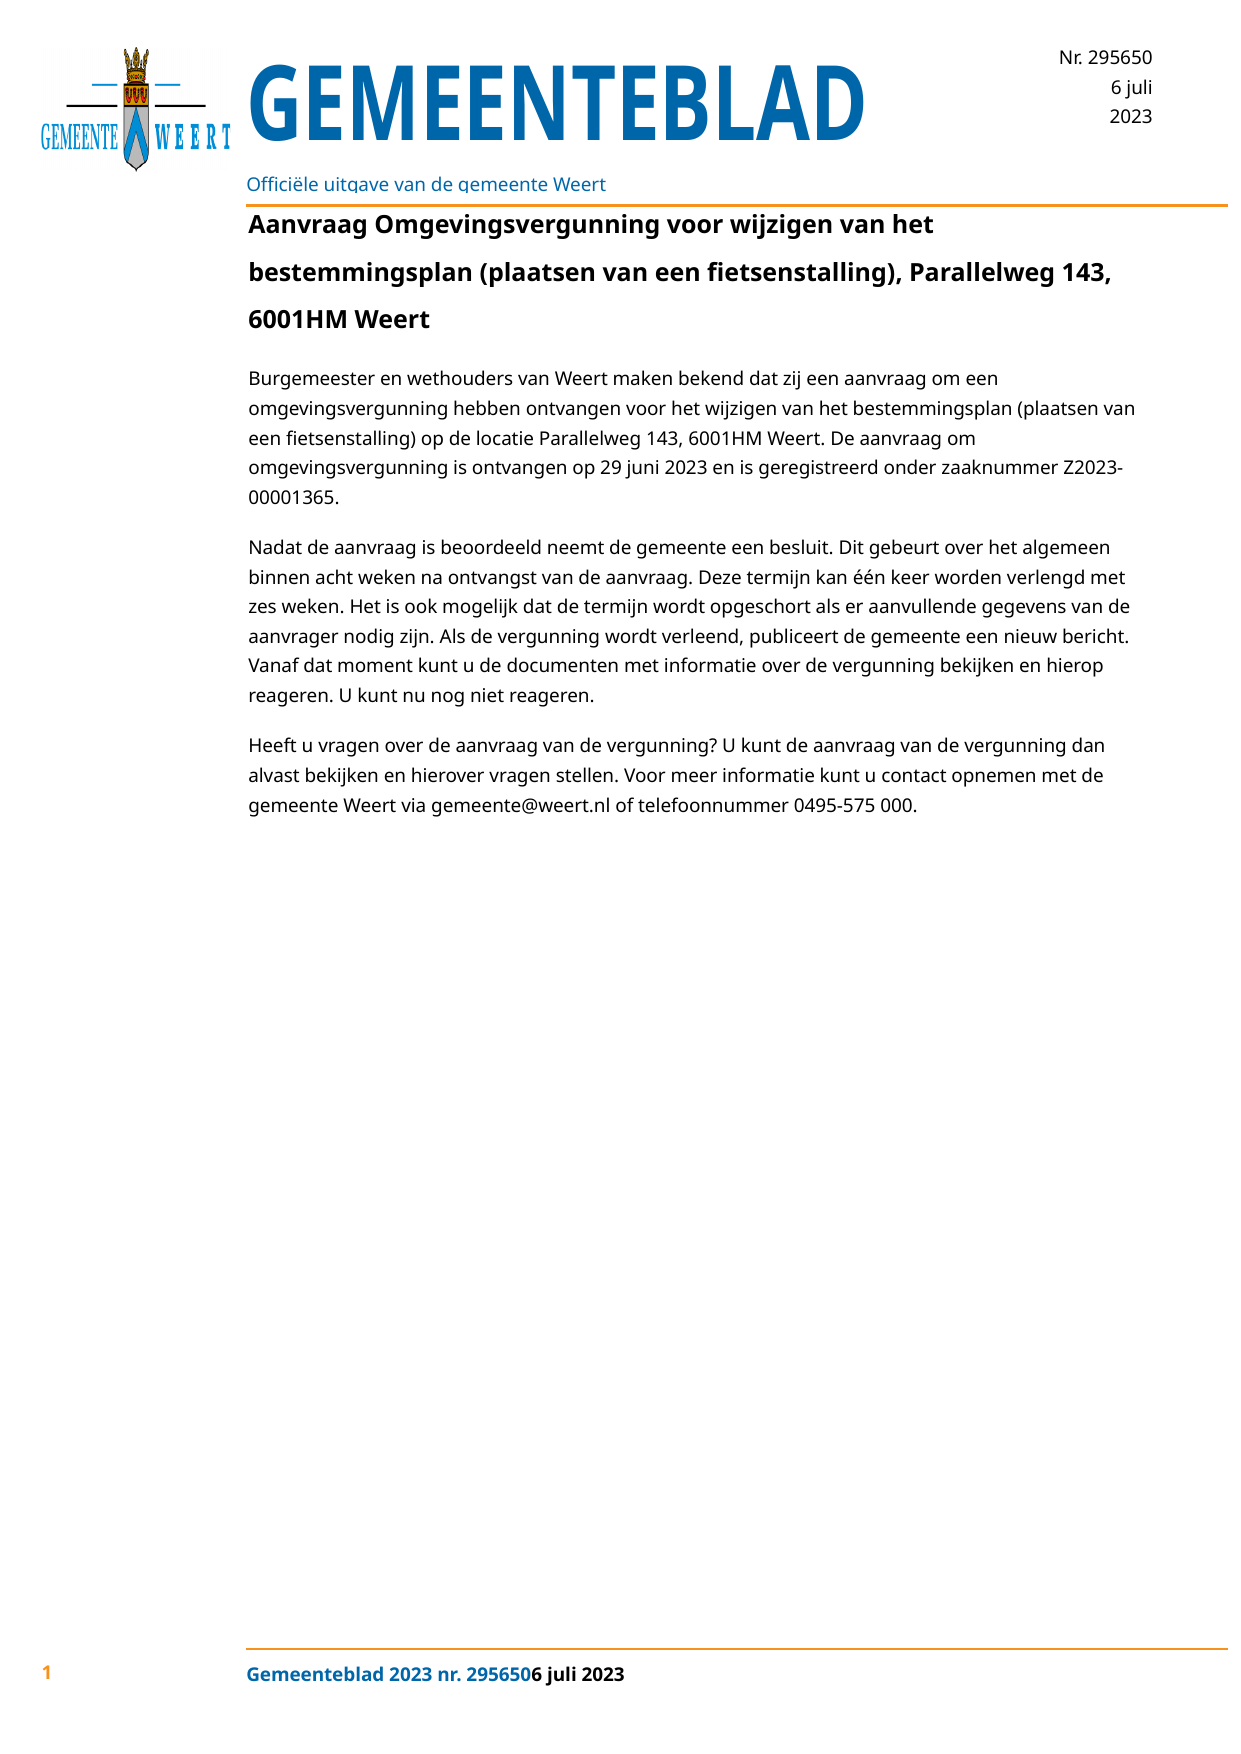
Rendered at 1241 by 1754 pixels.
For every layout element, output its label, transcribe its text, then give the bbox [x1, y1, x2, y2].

picture [41, 47, 231, 172]
text Heeft u vragen over de aanvraag van de vergunning? U kunt de aanvraag van de vergunning dan alvast bekijken en hierover vragen stellen. Voor meer informatie kunt u contact opnemen met de gemeente Weert via gemeente@weert.nl of telefoonnummer 0495-575 000. [248, 733, 1152, 817]
text Burgemeester en wethouders van Weert maken bekend dat zij een aanvraag om een omgevingsvergunning hebben ontvangen voor het wijzigen van het bestemmingsplan (plaatsen van een fietsenstalling) op de locatie Parallelweg 143, 6001HM Weert. De aanvraag om omgevingsvergunning is ontvangen op 29 juni 2023 en is geregistreerd onder zaaknummer Z2023-00001365. [248, 366, 1152, 509]
text Nadat de aanvraag is beoordeeld neemt de gemeente een besluit. Dit gebeurt over het algemeen binnen acht weken na ontvangst van de aanvraag. Deze termijn kan één keer worden verlengd met zes weken. Het is ook mogelijk dat de termijn wordt opgeschort als er aanvullende gegevens van de aanvrager nodig zijn. Als de vergunning wordt verleend, publiceert de gemeente een nieuw bericht. Vanaf dat moment kunt u de documenten met informatie over de vergunning bekijken en hierop reageren. U kunt nu nog niet reageren. [248, 534, 1152, 708]
text Aanvraag Omgevingsvergunning voor wijzigen van het bestemmingsplan (plaatsen van een fietsenstalling), Parallelweg 143, 6001HM Weert [248, 207, 1152, 336]
